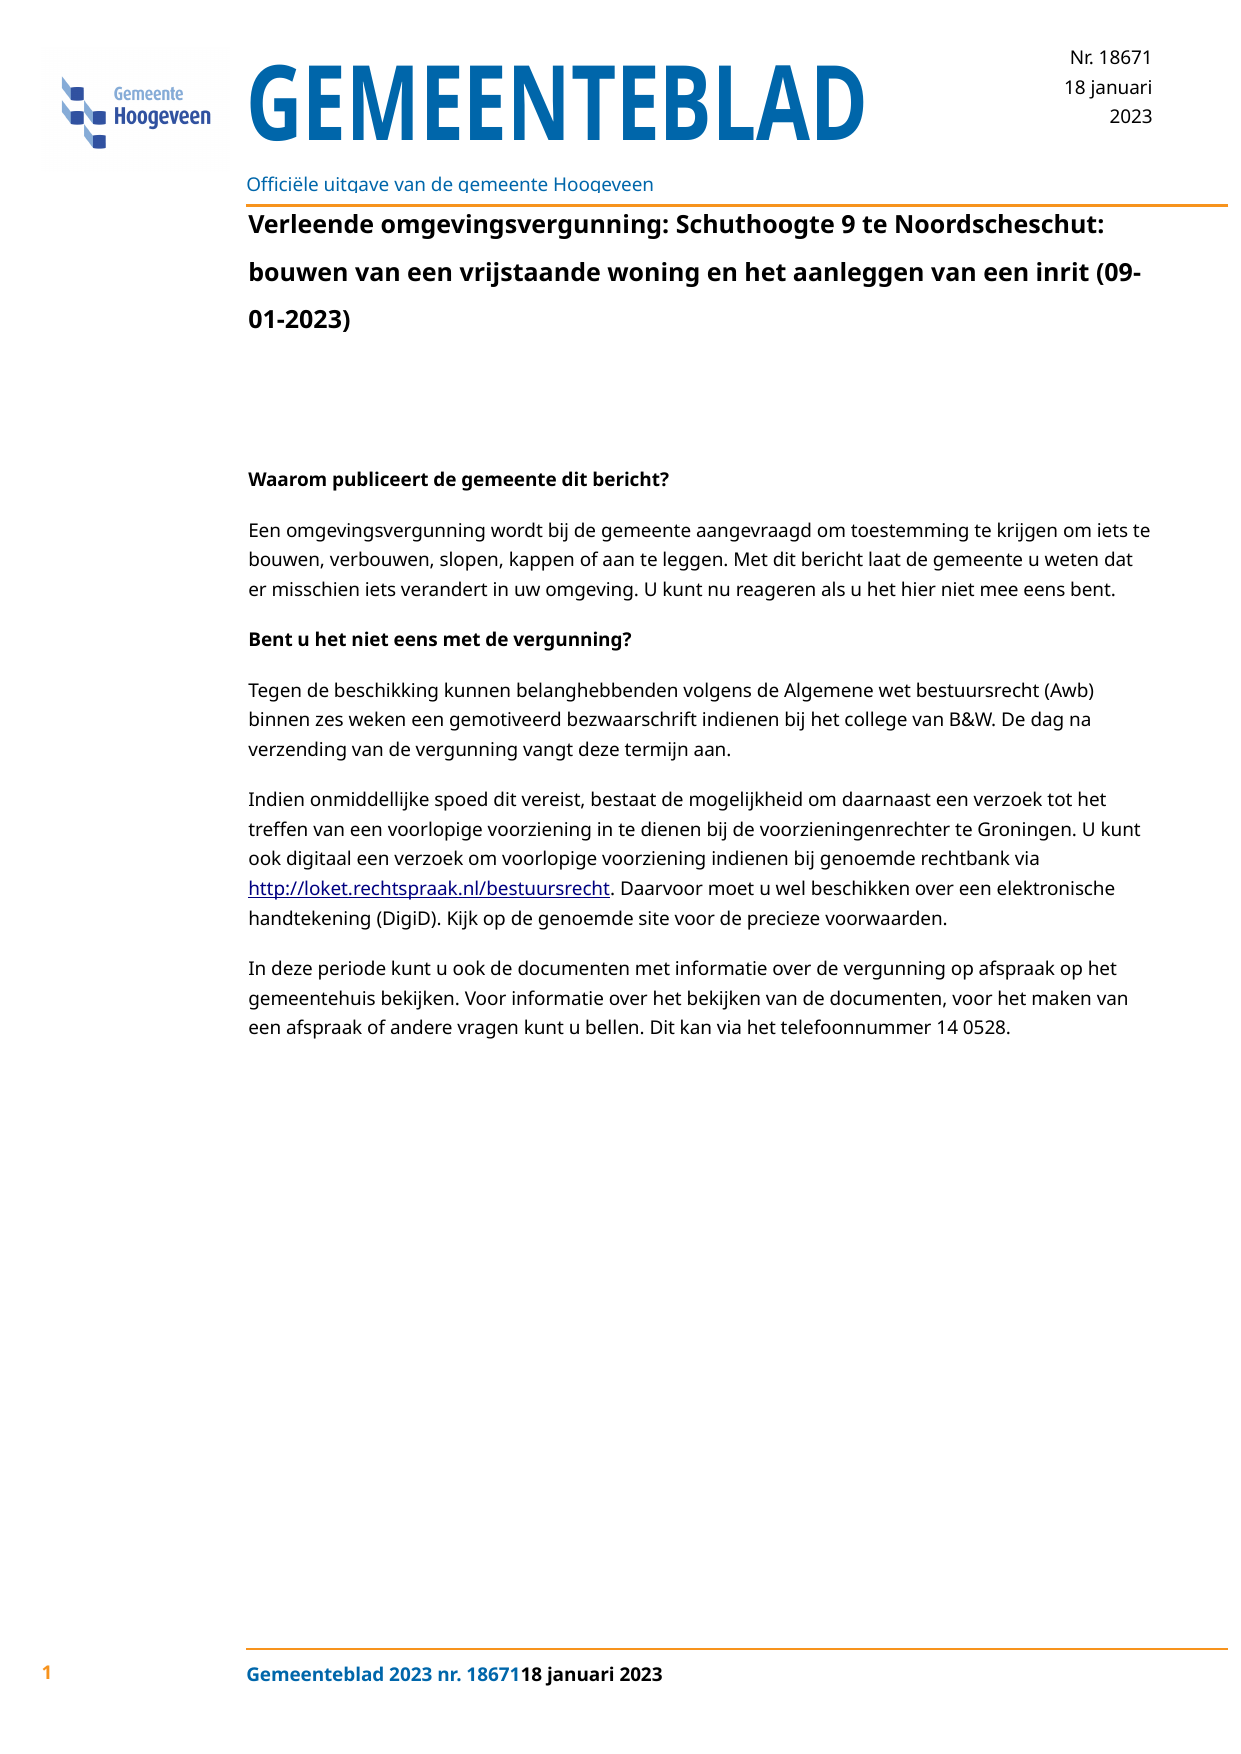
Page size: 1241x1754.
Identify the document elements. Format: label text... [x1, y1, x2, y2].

picture [41, 47, 231, 172]
text Verleende omgevingsvergunning: Schuthoogte 9 te Noordscheschut: bouwen van een vrijstaande woning en het aanleggen van een inrit (09-01-2023) [248, 207, 1152, 336]
text Bent u het niet eens met de vergunning? [248, 626, 1152, 652]
text In deze periode kunt u ook de documenten met informatie over de vergunning op afspraak op het gemeentehuis bekijken. Voor informatie over het bekijken van de documenten, voor het maken van een afspraak of andere vragen kunt u bellen. Dit kan via het telefoonnummer 14 0528. [248, 955, 1152, 1040]
text Waarom publiceert de gemeente dit bericht? [248, 466, 1152, 492]
text Een omgevingsvergunning wordt bij de gemeente aangevraagd om toestemming te krijgen om iets te bouwen, verbouwen, slopen, kappen of aan te leggen. Met dit bericht laat de gemeente u weten dat er misschien iets verandert in uw omgeving. U kunt nu reageren als u het hier niet mee eens bent. [248, 517, 1152, 602]
text Tegen de beschikking kunnen belanghebbenden volgens de Algemene wet bestuursrecht (Awb) binnen zes weken een gemotiveerd bezwaarschrift indienen bij het college van B&W. De dag na verzending van de vergunning vangt deze termijn aan. [248, 677, 1152, 762]
text Indien onmiddellijke spoed dit vereist, bestaat de mogelijkheid om daarnaast een verzoek tot het treffen van een voorlopige voorziening in te dienen bij de voorzieningenrechter te Groningen. U kunt ook digitaal een verzoek om voorlopige voorziening indienen bij genoemde rechtbank via http://loket.rechtspraak.nl/bestuursrecht. Daarvoor moet u wel beschikken over een elektronische handtekening (DigiD). Kijk op de genoemde site voor de precieze voorwaarden. [248, 786, 1152, 930]
